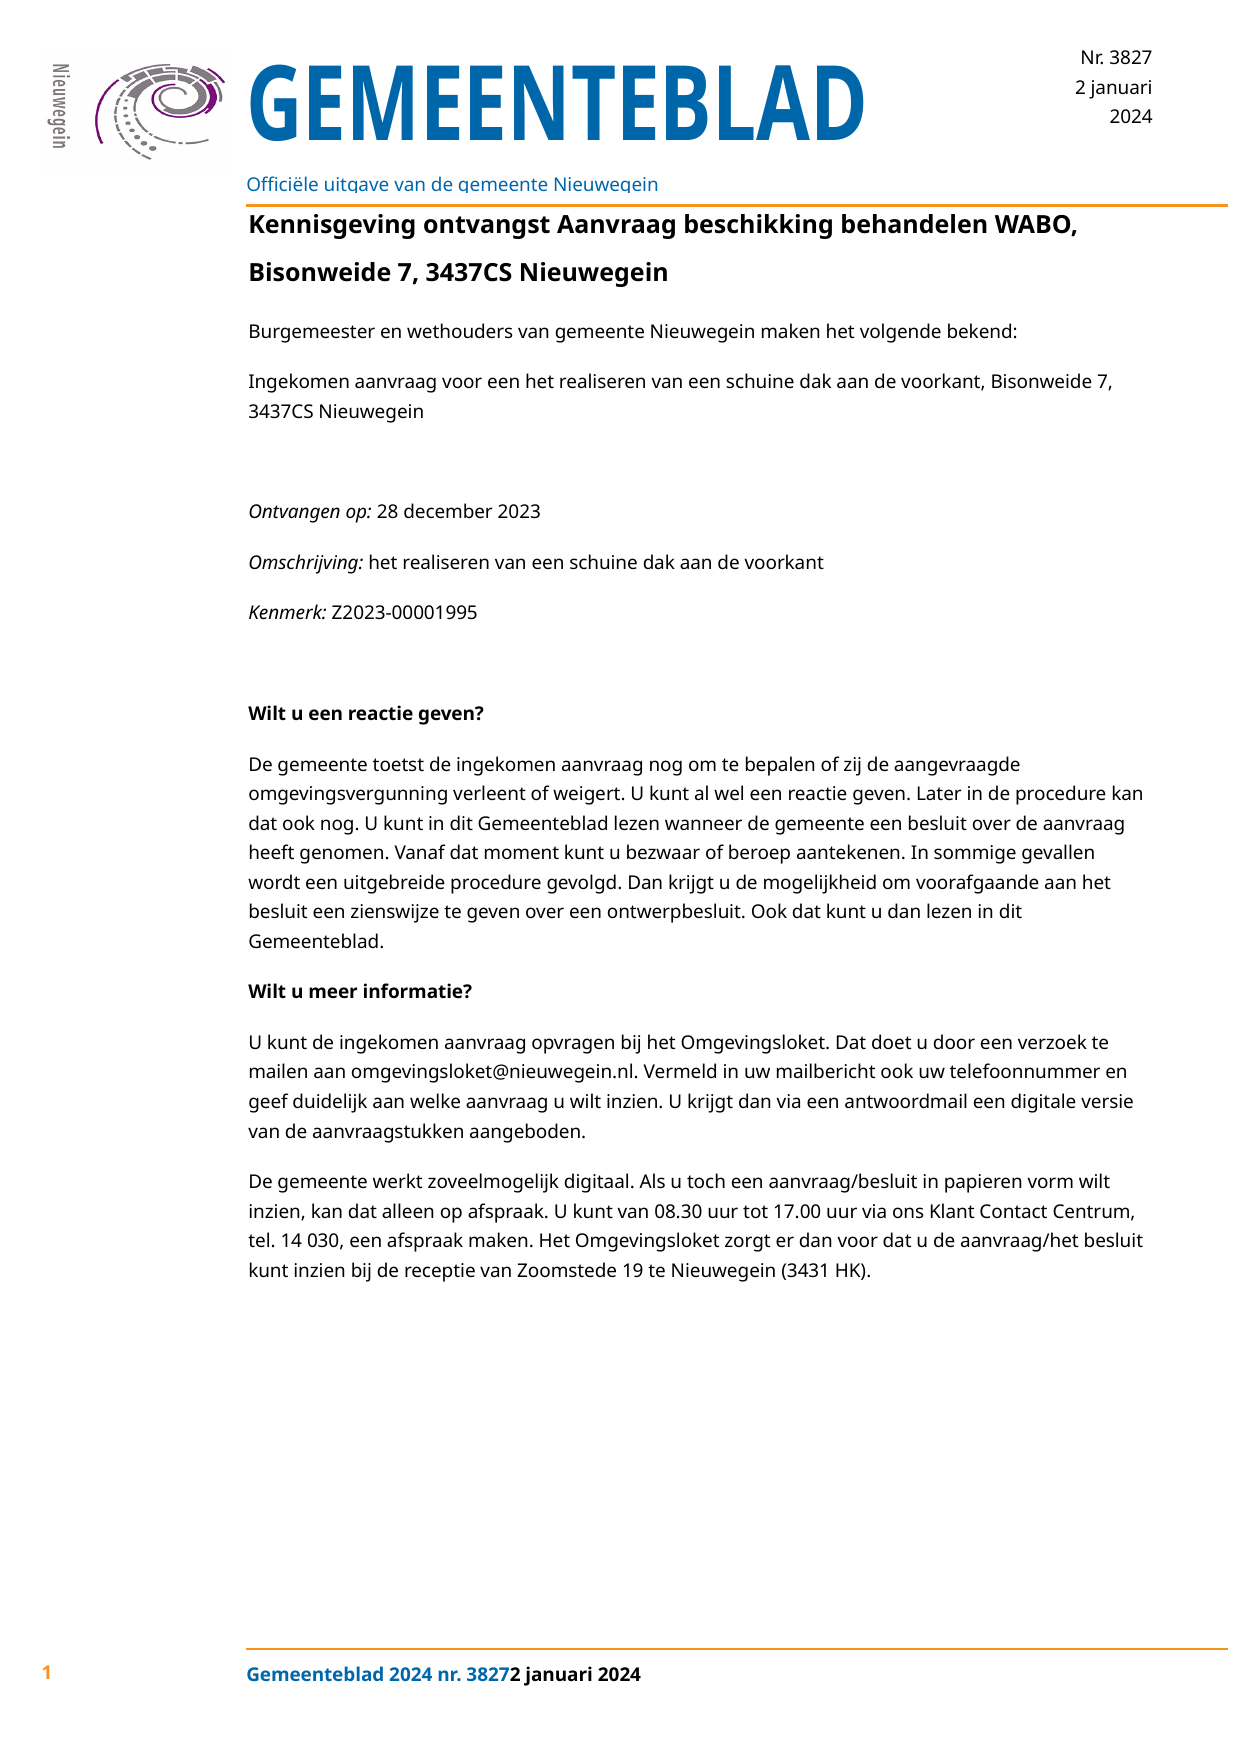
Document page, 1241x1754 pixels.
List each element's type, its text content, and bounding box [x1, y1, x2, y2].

text U kunt de ingekomen aanvraag opvragen bij het Omgevingsloket. Dat doet u door een verzoek te mailen aan omgevingsloket@nieuwegein.nl. Vermeld in uw mailbericht ook uw telefoonnummer en geef duidelijk aan welke aanvraag u wilt inzien. U krijgt dan via een antwoordmail een digitale versie van de aanvraagstukken aangeboden. [248, 1029, 1152, 1144]
picture [41, 47, 231, 172]
text Wilt u een reactie geven? [248, 700, 1152, 726]
text Kenmerk: Z2023-00001995 [248, 599, 1152, 625]
text Burgemeester en wethouders van gemeente Nieuwegein maken het volgende bekend: [248, 318, 1152, 344]
text De gemeente werkt zoveelmogelijk digitaal. Als u toch een aanvraag/besluit in papieren vorm wilt inzien, kan dat alleen op afspraak. U kunt van 08.30 uur tot 17.00 uur via ons Klant Contact Centrum, tel. 14 030, een afspraak maken. Het Omgevingsloket zorgt er dan voor dat u de aanvraag/het besluit kunt inzien bij de receptie van Zoomstede 19 te Nieuwegein (3431 HK). [248, 1168, 1152, 1283]
text De gemeente toetst de ingekomen aanvraag nog om te bepalen of zij de aangevraagde omgevingsvergunning verleent of weigert. U kunt al wel een reactie geven. Later in de procedure kan dat ook nog. U kunt in dit Gemeenteblad lezen wanneer de gemeente een besluit over de aanvraag heeft genomen. Vanaf dat moment kunt u bezwaar of beroep aantekenen. In sommige gevallen wordt een uitgebreide procedure gevolgd. Dan krijgt u de mogelijkheid om voorafgaande aan het besluit een zienswijze te geven over een ontwerpbesluit. Ook dat kunt u dan lezen in dit Gemeenteblad. [248, 751, 1152, 954]
text Ontvangen op: 28 december 2023 [248, 499, 1152, 524]
text Omschrijving: het realiseren van een schuine dak aan de voorkant [248, 549, 1152, 575]
text Ingekomen aanvraag voor een het realiseren van een schuine dak aan de voorkant, Bisonweide 7, 3437CS Nieuwegein [248, 368, 1152, 424]
text Kennisgeving ontvangst Aanvraag beschikking behandelen WABO, Bisonweide 7, 3437CS Nieuwegein [248, 207, 1152, 288]
text Wilt u meer informatie? [248, 979, 1152, 1004]
